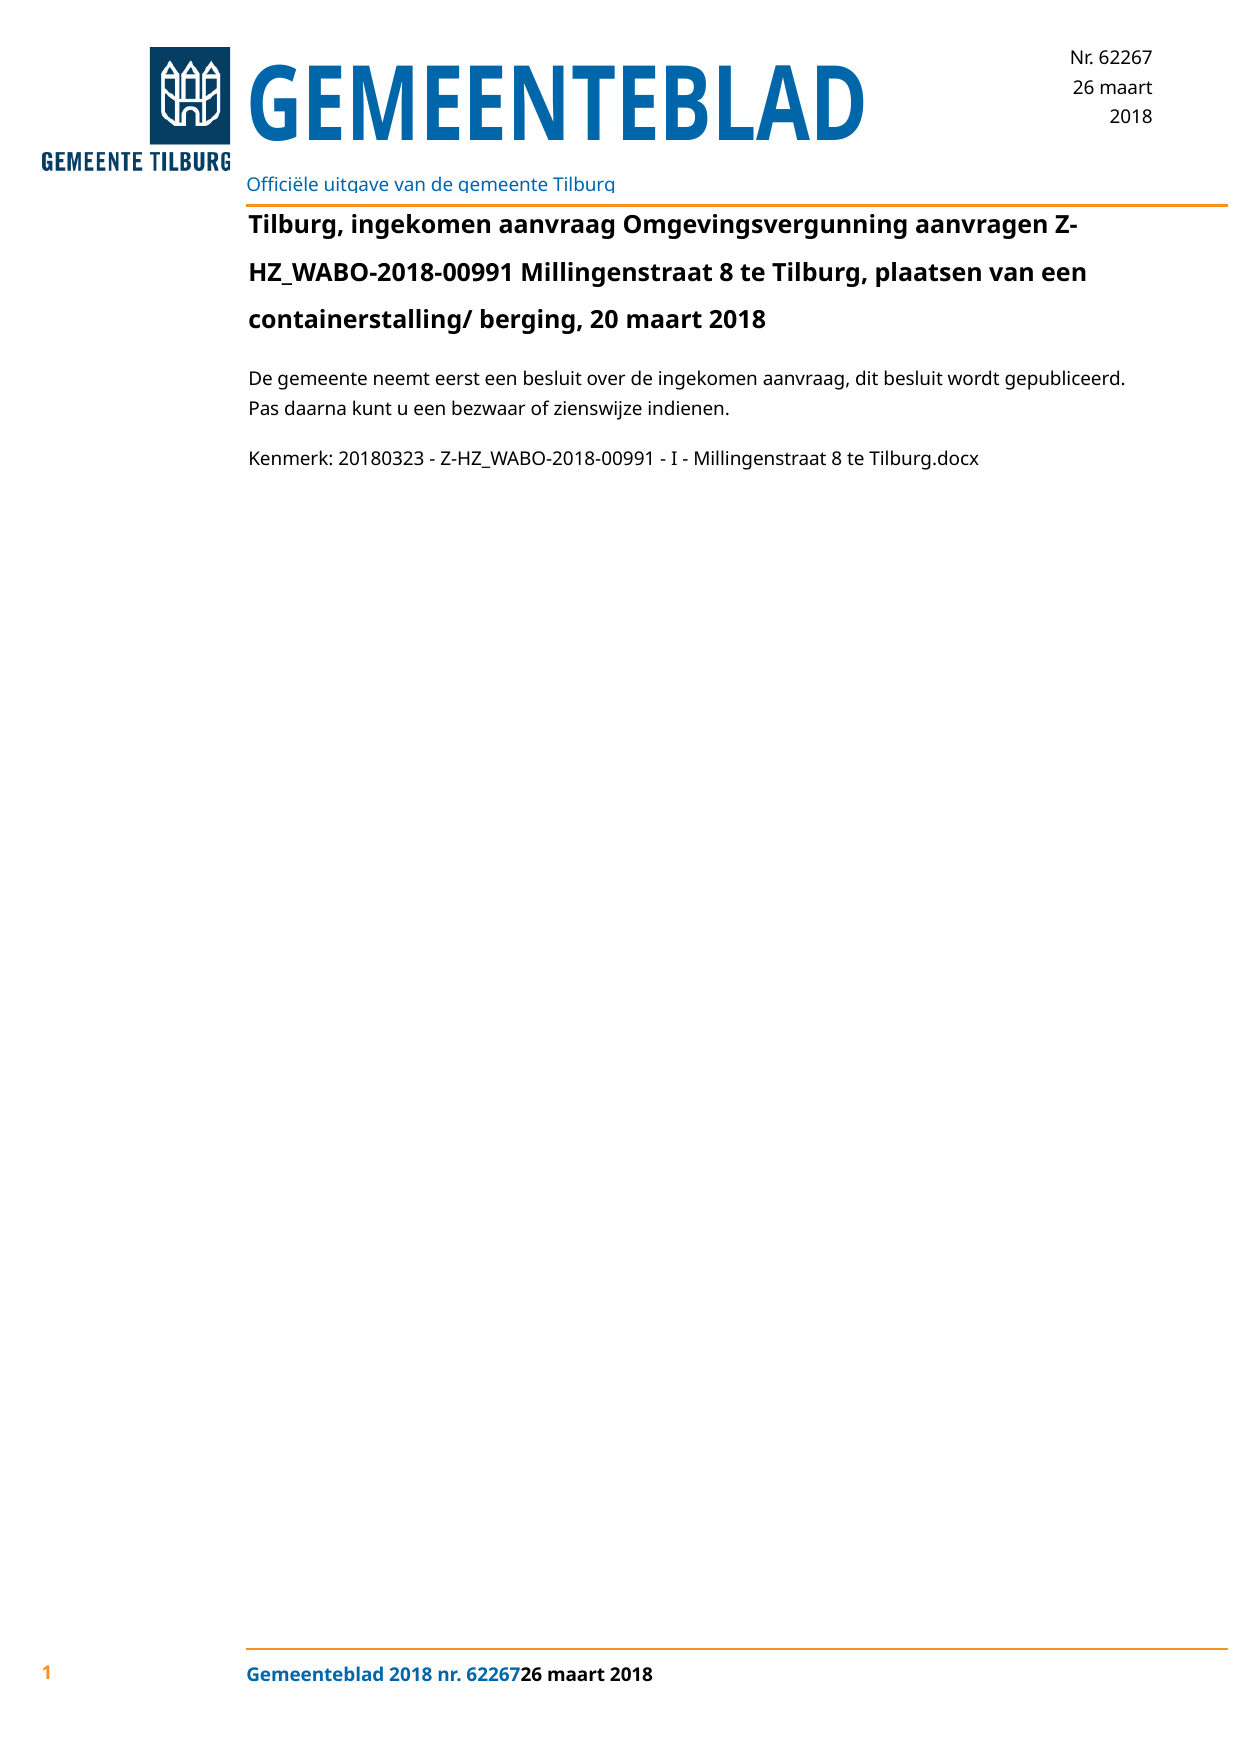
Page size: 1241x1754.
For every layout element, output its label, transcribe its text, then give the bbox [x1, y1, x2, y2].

text Tilburg, ingekomen aanvraag Omgevingsvergunning aanvragen Z-HZ_WABO-2018-00991 Millingenstraat 8 te Tilburg, plaatsen van een containerstalling/ berging, 20 maart 2018 [248, 207, 1152, 336]
text De gemeente neemt eerst een besluit over de ingekomen aanvraag, dit besluit wordt gepubliceerd. Pas daarna kunt u een bezwaar of zienswijze indienen. [248, 366, 1152, 421]
text Kenmerk: 20180323 - Z-HZ_WABO-2018-00991 - I - Millingenstraat 8 te Tilburg.docx [248, 446, 1152, 471]
picture [41, 47, 231, 172]
